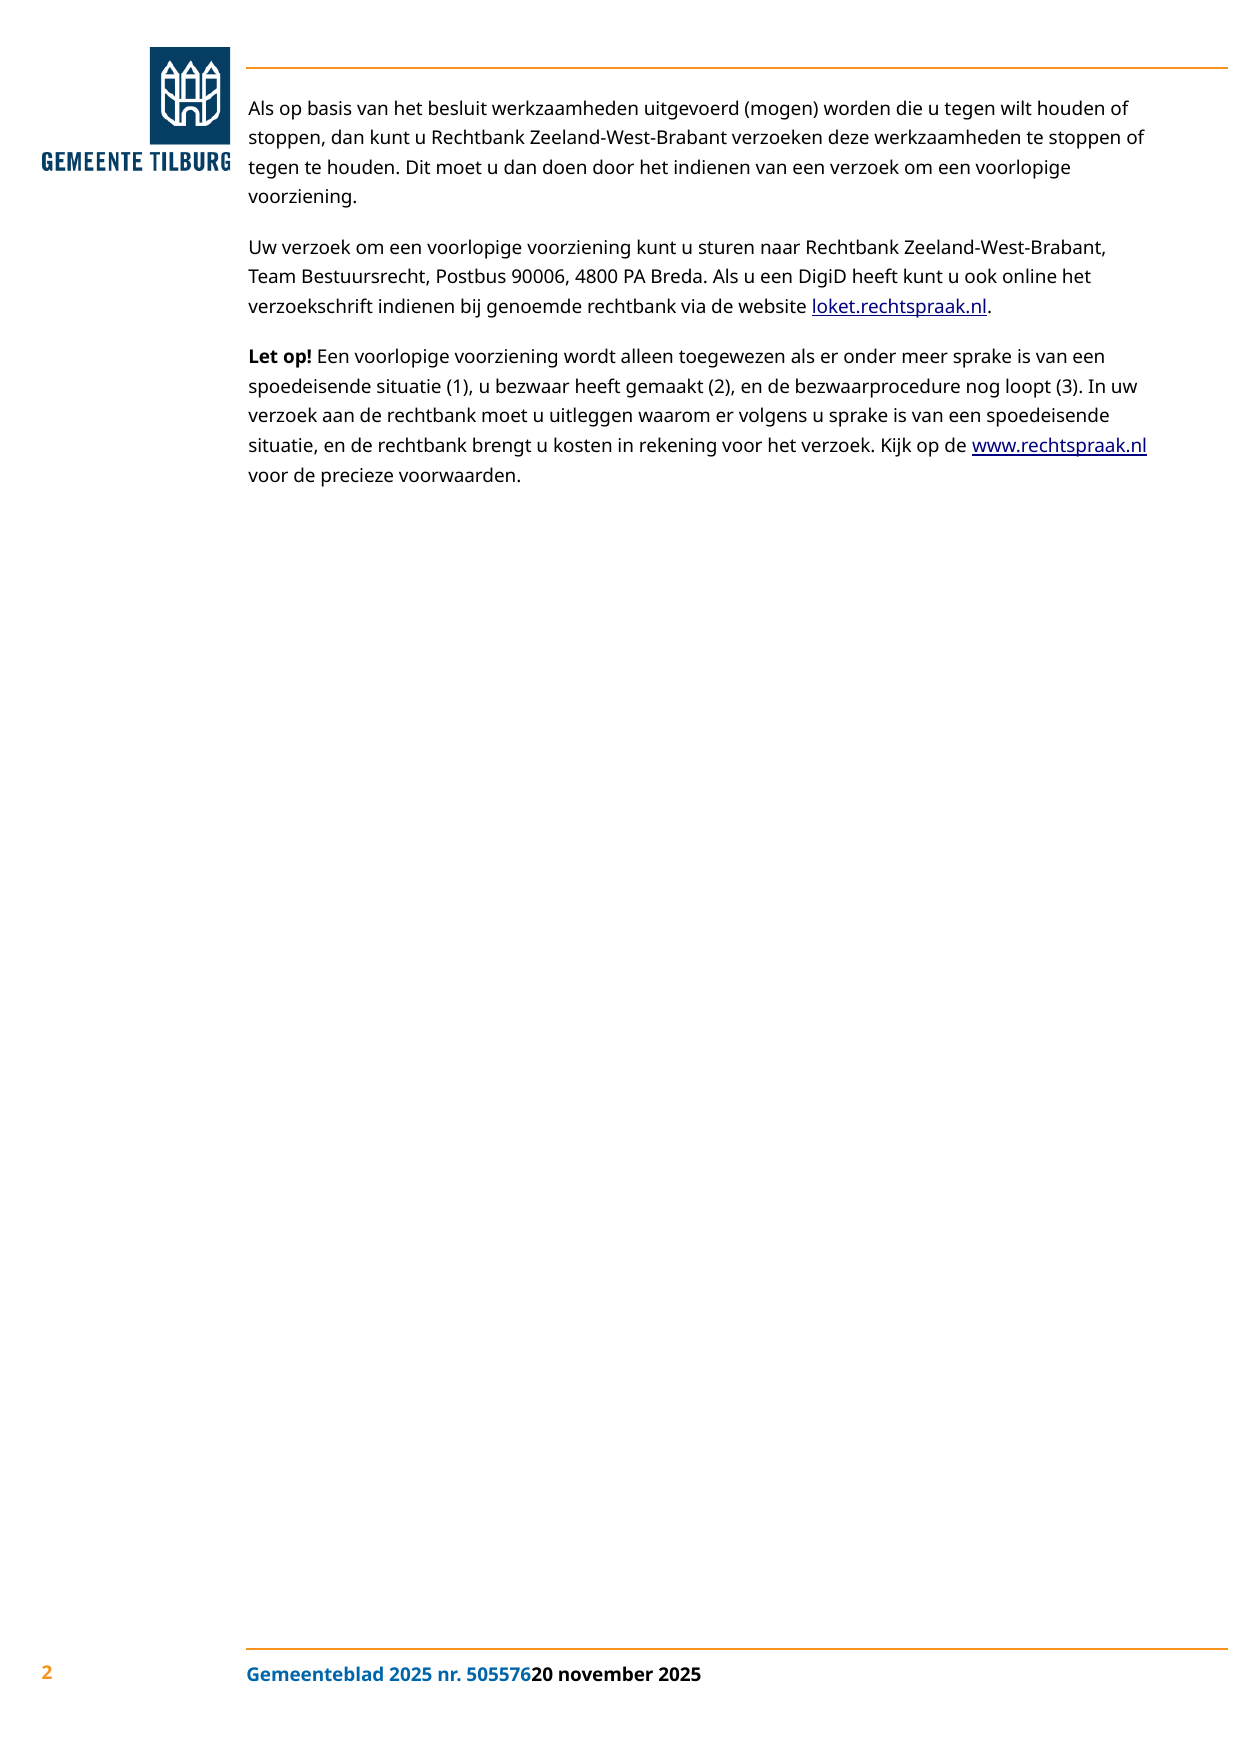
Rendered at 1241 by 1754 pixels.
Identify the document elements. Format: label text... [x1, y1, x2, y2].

text Uw verzoek om een voorlopige voorziening kunt u sturen naar Rechtbank Zeeland-West-Brabant, Team Bestuursrecht, Postbus 90006, 4800 PA Breda. Als u een DigiD heeft kunt u ook online het verzoekschrift indienen bij genoemde rechtbank via de website loket.rechtspraak.nl. [248, 234, 1152, 319]
text Als op basis van het besluit werkzaamheden uitgevoerd (mogen) worden die u tegen wilt houden of stoppen, dan kunt u Rechtbank Zeeland-West-Brabant verzoeken deze werkzaamheden te stoppen of tegen te houden. Dit moet u dan doen door het indienen van een verzoek om een voorlopige voorziening. [248, 95, 1152, 209]
text Let op! Een voorlopige voorziening wordt alleen toegewezen als er onder meer sprake is van een spoedeisende situatie (1), u bezwaar heeft gemaakt (2), en de bezwaarprocedure nog loopt (3). In uw verzoek aan de rechtbank moet u uitleggen waarom er volgens u sprake is van een spoedeisende situatie, en de rechtbank brengt u kosten in rekening voor het verzoek. Kijk op de www.rechtspraak.nl voor de precieze voorwaarden. [248, 343, 1152, 488]
picture [41, 47, 231, 172]
